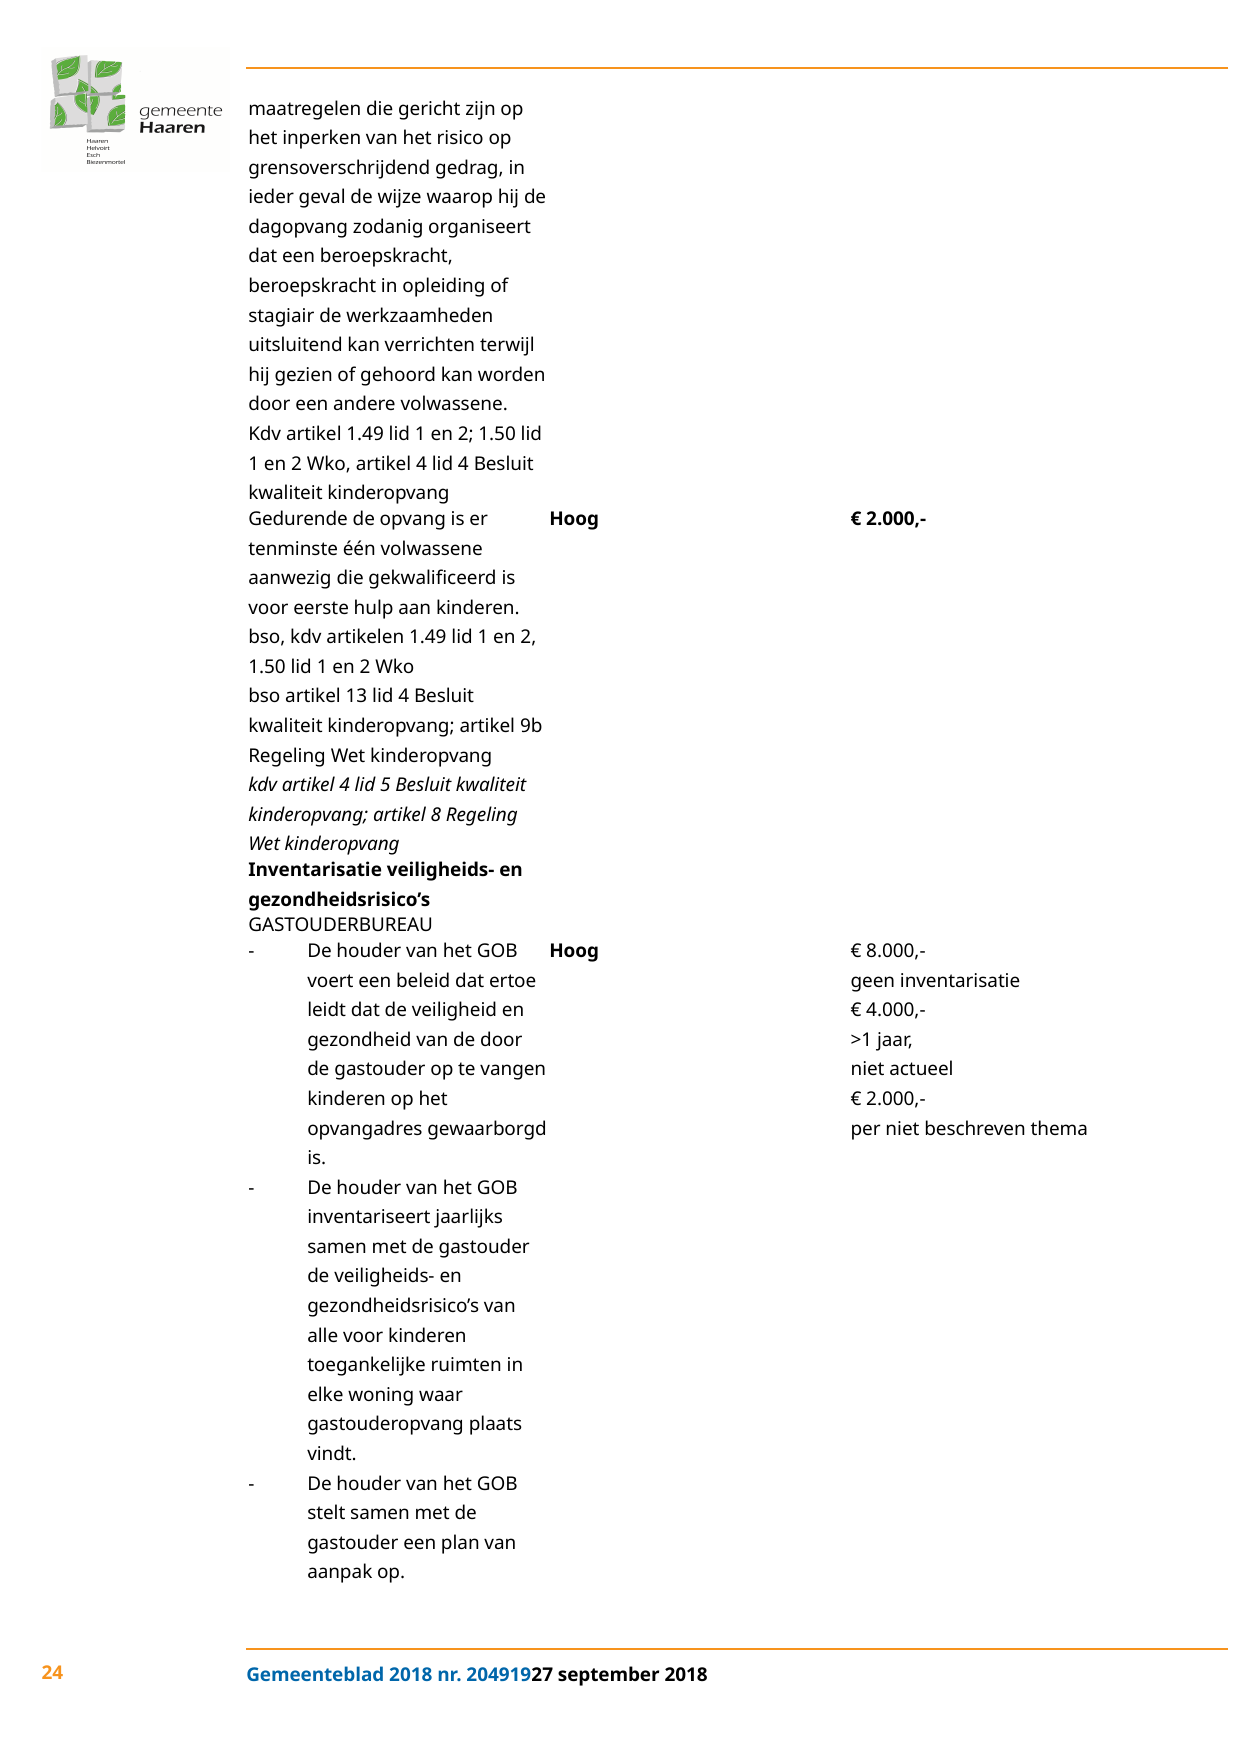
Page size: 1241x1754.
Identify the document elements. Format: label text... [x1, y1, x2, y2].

table_cell € 2.000,- [850, 505, 1152, 856]
table_header [549, 95, 850, 505]
table_header maatregelen die gericht zijn op het inperken van het risico op grensoverschrijdend gedrag, in ieder geval de wijze waarop hij de dagopvang zodanig organiseert dat een beroepskracht, beroepskracht in opleiding of stagiair de werkzaamheden uitsluitend kan verrichten terwijl hij gezien of gehoord kan worden door een andere volwassene. Kdv artikel 1.49 lid 1 en 2; 1.50 lid 1 en 2 Wko, artikel 4 lid 4 Besluit kwaliteit kinderopvang [248, 95, 549, 505]
table_cell € 8.000,- geen inventarisatie € 4.000,- >1 jaar, niet actueel € 2.000,- per niet beschreven thema [850, 937, 1152, 1584]
picture [41, 47, 231, 172]
table_cell Gedurende de opvang is er tenminste één volwassene aanwezig die gekwalificeerd is voor eerste hulp aan kinderen. bso, kdv artikelen 1.49 lid 1 en 2, 1.50 lid 1 en 2 Wko bso artikel 13 lid 4 Besluit kwaliteit kinderopvang; artikel 9b Regeling Wet kinderopvang kdv artikel 4 lid 5 Besluit kwaliteit kinderopvang; artikel 8 Regeling Wet kinderopvang [248, 505, 549, 856]
table_cell De houder van het GOB voert een beleid dat ertoe leidt dat de veiligheid en gezondheid van de door de gastouder op te vangen kinderen op het opvangadres gewaarborgd is. De houder van het GOB inventariseert jaarlijks samen met de gastouder de veiligheids- en gezondheidsrisico’s van alle voor kinderen toegankelijke ruimten in elke woning waar gastouderopvang plaats vindt. De houder van het GOB stelt samen met de gastouder een plan van aanpak op. [248, 937, 549, 1584]
table_cell Hoog [549, 505, 850, 856]
table_cell GASTOUDERBUREAU [248, 912, 549, 937]
table_cell Inventarisatie veiligheids- en gezondheidsrisico’s [248, 856, 549, 912]
table_header [850, 95, 1152, 505]
table_cell Hoog [549, 937, 850, 1584]
